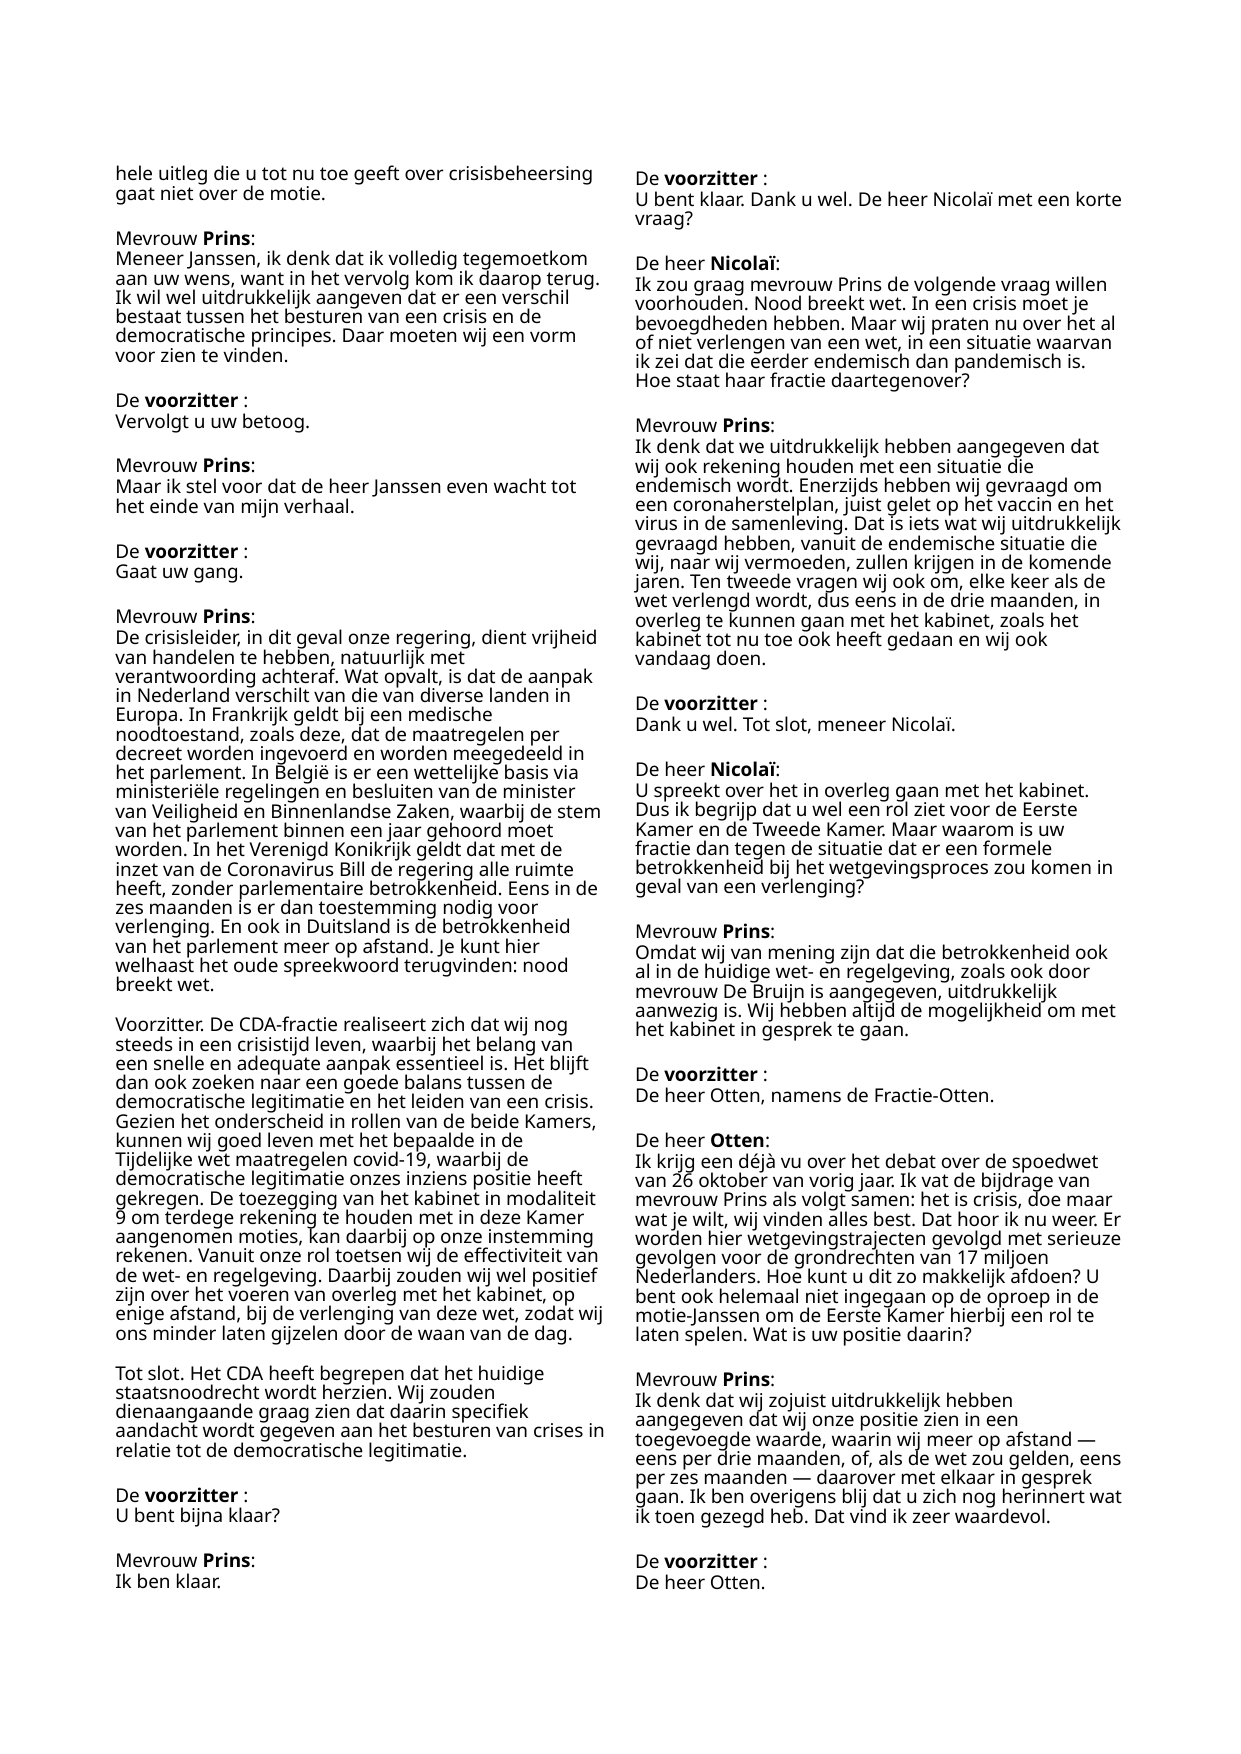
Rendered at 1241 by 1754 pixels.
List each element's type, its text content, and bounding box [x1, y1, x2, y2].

text Ik denk dat wij zojuist uitdrukkelijk hebben aangegeven dat wij onze positie zien in een toegevoegde waarde, waarin wij meer op afstand — eens per drie maanden, of, als de wet zou gelden, eens per zes maanden — daarover met elkaar in gesprek gaan. Ik ben overigens blij dat u zich nog herinnert wat ik toen gezegd heb. Dat vind ik zeer waardevol. [635, 1392, 1125, 1527]
text De heer Otten. [635, 1574, 1125, 1593]
text Ik zou graag mevrouw Prins de volgende vraag willen voorhouden. Nood breekt wet. In een crisis moet je bevoegdheden hebben. Maar wij praten nu over het al of niet verlengen van een wet, in een situatie waarvan ik zei dat die eerder endemisch dan pandemisch is. Hoe staat haar fractie daartegenover? [635, 276, 1125, 392]
text U spreekt over het in overleg gaan met het kabinet. Dus ik begrijp dat u wel een rol ziet voor de Eerste Kamer en de Tweede Kamer. Maar waarom is uw fractie dan tegen de situatie dat er een formele betrokkenheid bij het wetgevingsproces zou komen in geval van een verlenging? [635, 782, 1125, 898]
text Omdat wij van mening zijn dat die betrokkenheid ook al in de huidige wet- en regelgeving, zoals ook door mevrouw De Bruijn is aangegeven, uitdrukkelijk aanwezig is. Wij hebben altijd de mogelijkheid om met het kabinet in gesprek te gaan. [635, 944, 1125, 1041]
text Meneer Janssen, ik denk dat ik volledig tegemoetkom aan uw wens, want in het vervolg kom ik daarop terug. Ik wil wel uitdrukkelijk aangeven dat er een verschil bestaat tussen het besturen van een crisis en de democratische principes. Daar moeten wij een vorm voor zien te vinden. [115, 250, 605, 366]
text Maar ik stel voor dat de heer Janssen even wacht tot het einde van mijn verhaal. [115, 478, 605, 517]
text De crisisleider, in dit geval onze regering, dient vrijheid van handelen te hebben, natuurlijk met verantwoording achteraf. Wat opvalt, is dat de aanpak in Nederland verschilt van die van diverse landen in Europa. In Frankrijk geldt bij een medische noodtoestand, zoals deze, dat de maatregelen per decreet worden ingevoerd en worden meegedeeld in het parlement. In België is er een wettelijke basis via ministeriële regelingen en besluiten van de minister van Veiligheid en Binnenlandse Zaken, waarbij de stem van het parlement binnen een jaar gehoord moet worden. In het Verenigd Konikrijk geldt dat met de inzet van de Coronavirus Bill de regering alle ruimte heeft, zonder parlementaire betrokkenheid. Eens in de zes maanden is er dan toestemming nodig voor verlenging. En ook in Duitsland is de betrokkenheid van het parlement meer op afstand. Je kunt hier welhaast het oude spreekwoord terugvinden: nood breekt wet. [115, 629, 605, 996]
text De voorzitter : [115, 387, 605, 413]
text Ik ben klaar. [115, 1573, 605, 1593]
text Mevrouw Prins: [115, 604, 605, 629]
text Ik krijg een déjà vu over het debat over de spoedwet van 26 oktober van vorig jaar. Ik vat de bijdrage van mevrouw Prins als volgt samen: het is crisis, doe maar wat je wilt, wij vinden alles best. Dat hoor ik nu weer. Er worden hier wetgevingstrajecten gevolgd met serieuze gevolgen voor de grondrechten van 17 miljoen Nederlanders. Hoe kunt u dit zo makkelijk afdoen? U bent ook helemaal niet ingegaan op de oproep in de motie-Janssen om de Eerste Kamer hierbij een rol te laten spelen. Wat is uw positie daarin? [635, 1153, 1125, 1346]
text De voorzitter : [115, 1482, 605, 1507]
text U bent bijna klaar? [115, 1507, 605, 1527]
text Ik denk dat we uitdrukkelijk hebben aangegeven dat wij ook rekening houden met een situatie die endemisch wordt. Enerzijds hebben wij gevraagd om een coronaherstelplan, juist gelet op het vaccin en het virus in de samenleving. Dat is iets wat wij uitdrukkelijk gevraagd hebben, vanuit de endemische situatie die wij, naar wij vermoeden, zullen krijgen in de komende jaren. Ten tweede vragen wij ook om, elke keer als de wet verlengd wordt, dus eens in de drie maanden, in overleg te kunnen gaan met het kabinet, zoals het kabinet tot nu toe ook heeft gedaan en wij ook vandaag doen. [635, 438, 1125, 669]
text Mevrouw Prins: [635, 918, 1125, 944]
text Mevrouw Prins: [115, 1548, 605, 1573]
text De heer Otten, namens de Fractie-Otten. [635, 1087, 1125, 1106]
text De heer Nicolaï: [635, 250, 1125, 276]
text Mevrouw Prins: [635, 1366, 1125, 1392]
text Mevrouw Prins: [115, 453, 605, 478]
text Mevrouw Prins: [635, 413, 1125, 438]
text Voorzitter. De CDA-fractie realiseert zich dat wij nog steeds in een crisistijd leven, waarbij het belang van een snelle en adequate aanpak essentieel is. Het blijft dan ook zoeken naar een goede balans tussen de democratische legitimatie en het leiden van een crisis. Gezien het onderscheid in rollen van de beide Kamers, kunnen wij goed leven met het bepaalde in de Tijdelijke wet maatregelen covid-19, waarbij de democratische legitimatie onzes inziens positie heeft gekregen. De toezegging van het kabinet in modaliteit 9 om terdege rekening te houden met in deze Kamer aangenomen moties, kan daarbij op onze instemming rekenen. Vanuit onze rol toetsen wij de effectiviteit van de wet- en regelgeving. Daarbij zouden wij wel positief zijn over het voeren van overleg met het kabinet, op enige afstand, bij de verlenging van deze wet, zodat wij ons minder laten gijzelen door de waan van de dag. [115, 1016, 605, 1344]
text De voorzitter : [635, 690, 1125, 716]
text De voorzitter : [635, 1548, 1125, 1574]
text hele uitleg die u tot nu toe geeft over crisisbeheersing gaat niet over de motie. [115, 165, 605, 204]
text De voorzitter : [635, 165, 1125, 191]
text U bent klaar. Dank u wel. De heer Nicolaï met een korte vraag? [635, 191, 1125, 229]
text De heer Otten: [635, 1127, 1125, 1153]
text Dank u wel. Tot slot, meneer Nicolaï. [635, 716, 1125, 735]
text De heer Nicolaï: [635, 756, 1125, 782]
text Vervolgt u uw betoog. [115, 413, 605, 432]
text Tot slot. Het CDA heeft begrepen dat het huidige staatsnoodrecht wordt herzien. Wij zouden dienaangaande graag zien dat daarin specifiek aandacht wordt gegeven aan het besturen van crises in relatie tot de democratische legitimatie. [115, 1364, 605, 1461]
text De voorzitter : [635, 1061, 1125, 1087]
text Gaat uw gang. [115, 563, 605, 583]
text Mevrouw Prins: [115, 225, 605, 250]
text De voorzitter : [115, 538, 605, 563]
